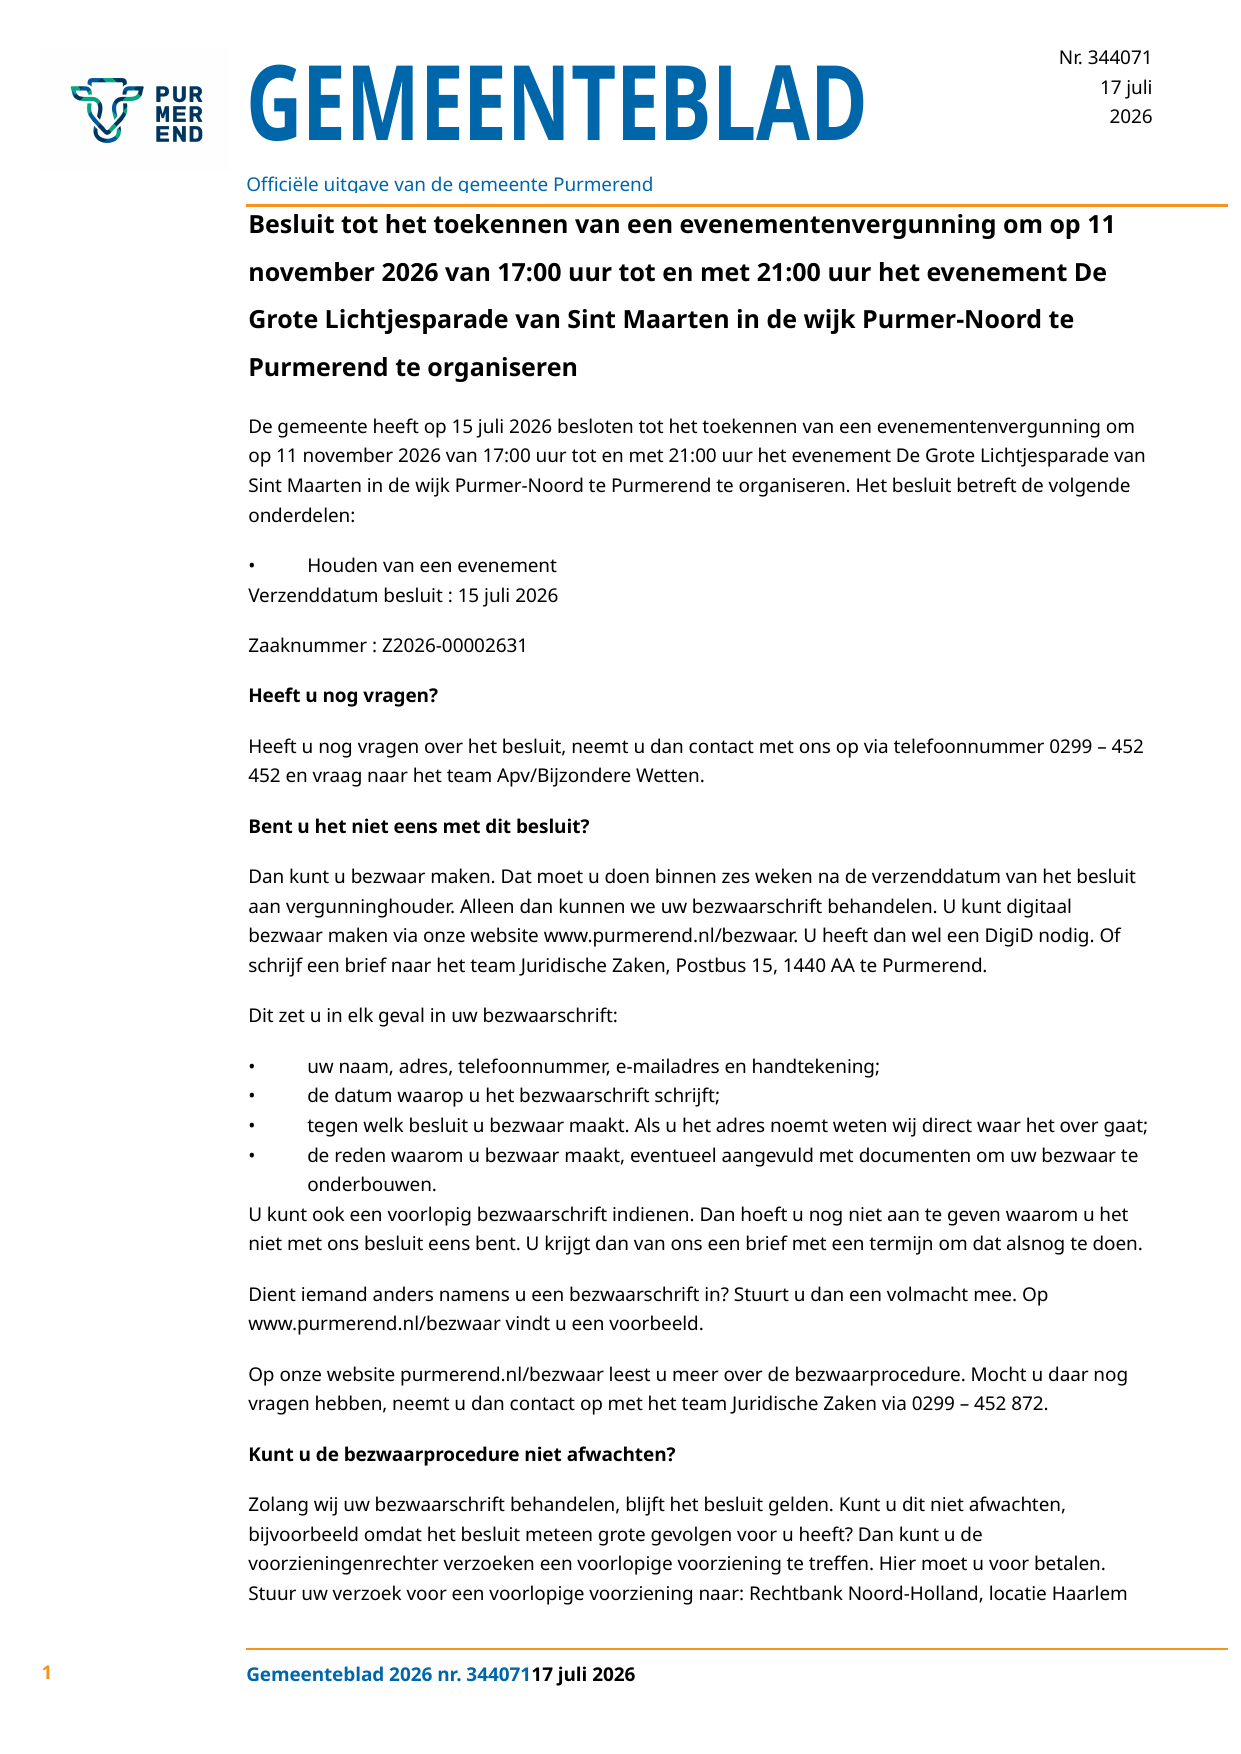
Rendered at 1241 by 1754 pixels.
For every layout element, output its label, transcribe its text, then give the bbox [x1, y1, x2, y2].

picture [41, 47, 231, 172]
text Op onze website purmerend.nl/bezwaar leest u meer over de bezwaarprocedure. Mocht u daar nog vragen hebben, neemt u dan contact op met het team Juridische Zaken via 0299 – 452 872. [248, 1361, 1152, 1416]
list Houden van een evenement [248, 552, 1152, 578]
list tegen welk besluit u bezwaar maakt. Als u het adres noemt weten wij direct waar het over gaat; [248, 1112, 1152, 1138]
text U kunt ook een voorlopig bezwaarschrift indienen. Dan hoeft u nog niet aan te geven waarom u het niet met ons besluit eens bent. U krijgt dan van ons een brief met een termijn om dat alsnog te doen. [248, 1201, 1152, 1256]
text Verzenddatum besluit : 15 juli 2026 [248, 582, 1152, 608]
text Bent u het niet eens met dit besluit? [248, 813, 1152, 839]
text Dient iemand anders namens u een bezwaarschrift in? Stuurt u dan een volmacht mee. Op www.purmerend.nl/bezwaar vindt u een voorbeeld. [248, 1281, 1152, 1336]
text Heeft u nog vragen? [248, 683, 1152, 708]
list de reden waarom u bezwaar maakt, eventueel aangevuld met documenten om uw bezwaar te onderbouwen. [248, 1142, 1152, 1197]
list de datum waarop u het bezwaarschrift schrijft; [248, 1083, 1152, 1108]
text Kunt u de bezwaarprocedure niet afwachten? [248, 1441, 1152, 1467]
text De gemeente heeft op 15 juli 2026 besloten tot het toekennen van een evenementenvergunning om op 11 november 2026 van 17:00 uur tot en met 21:00 uur het evenement De Grote Lichtjesparade van Sint Maarten in de wijk Purmer-Noord te Purmerend te organiseren. Het besluit betreft de volgende onderdelen: [248, 413, 1152, 528]
text Dan kunt u bezwaar maken. Dat moet u doen binnen zes weken na de verzenddatum van het besluit aan vergunninghouder. Alleen dan kunnen we uw bezwaarschrift behandelen. U kunt digitaal bezwaar maken via onze website www.purmerend.nl/bezwaar. U heeft dan wel een DigiD nodig. Of schrijf een brief naar het team Juridische Zaken, Postbus 15, 1440 AA te Purmerend. [248, 863, 1152, 978]
text Besluit tot het toekennen van een evenementenvergunning om op 11 november 2026 van 17:00 uur tot en met 21:00 uur het evenement De Grote Lichtjesparade van Sint Maarten in de wijk Purmer-Noord te Purmerend te organiseren [248, 207, 1152, 384]
text Zolang wij uw bezwaarschrift behandelen, blijft het besluit gelden. Kunt u dit niet afwachten, bijvoorbeeld omdat het besluit meteen grote gevolgen voor u heeft? Dan kunt u de voorzieningenrechter verzoeken een voorlopige voorziening te treffen. Hier moet u voor betalen. Stuur uw verzoek voor een voorlopige voorziening naar: Rechtbank Noord-Holland, locatie Haarlem [248, 1491, 1152, 1606]
text Zaaknummer : Z2026-00002631 [248, 632, 1152, 658]
text Dit zet u in elk geval in uw bezwaarschrift: [248, 1003, 1152, 1028]
text Heeft u nog vragen over het besluit, neemt u dan contact met ons op via telefoonnummer 0299 – 452 452 en vraag naar het team Apv/Bijzondere Wetten. [248, 733, 1152, 788]
list uw naam, adres, telefoonnummer, e-mailadres en handtekening; [248, 1053, 1152, 1079]
